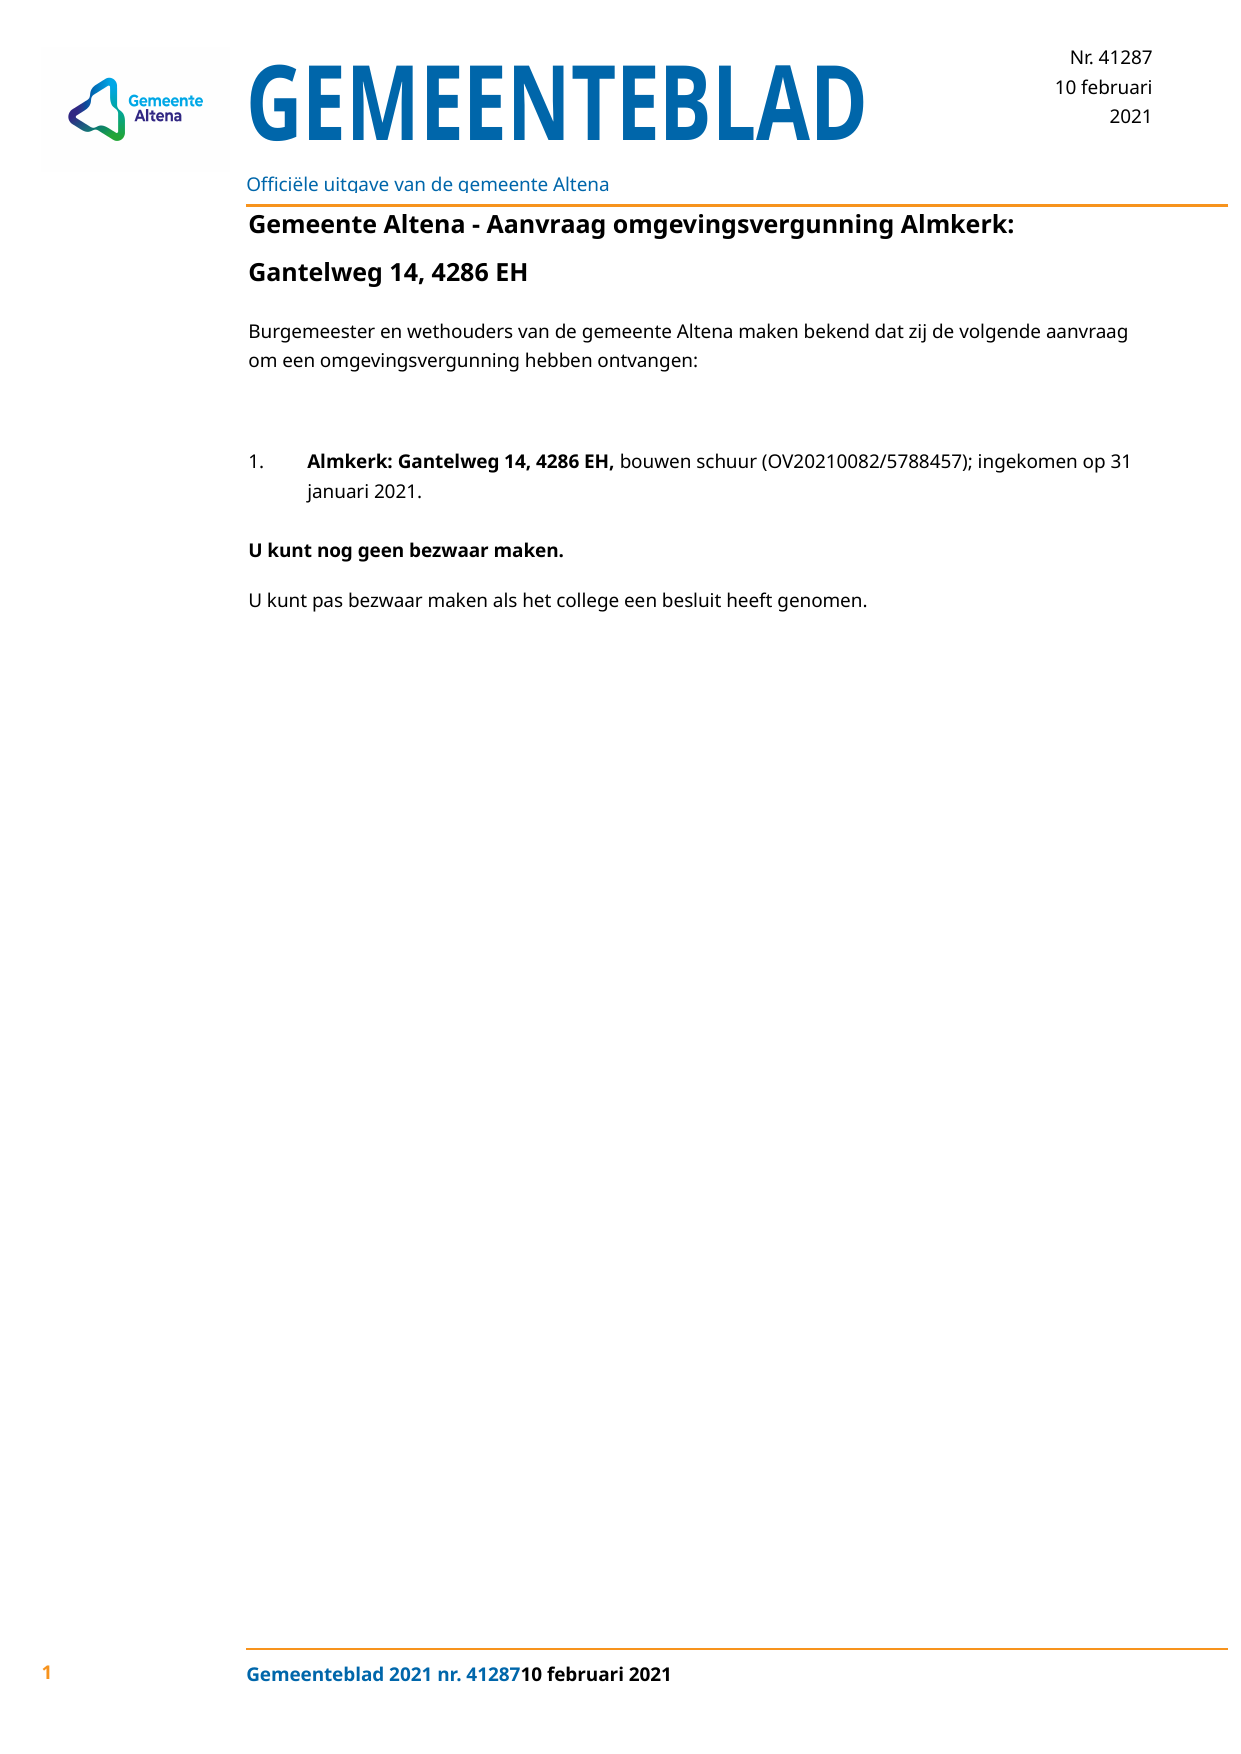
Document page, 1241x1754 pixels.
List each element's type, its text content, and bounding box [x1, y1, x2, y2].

text U kunt pas bezwaar maken als het college een besluit heeft genomen. [248, 587, 1152, 613]
text U kunt nog geen bezwaar maken. [248, 537, 1152, 563]
picture [41, 47, 231, 172]
text Burgemeester en wethouders van de gemeente Altena maken bekend dat zij de volgende aanvraag om een omgevingsvergunning hebben ontvangen: [248, 318, 1152, 373]
list Almkerk: Gantelweg 14, 4286 EH, bouwen schuur (OV20210082/5788457); ingekomen op 31 januari 2021. [248, 448, 1152, 504]
text Gemeente Altena - Aanvraag omgevingsvergunning Almkerk: Gantelweg 14, 4286 EH [248, 207, 1152, 288]
